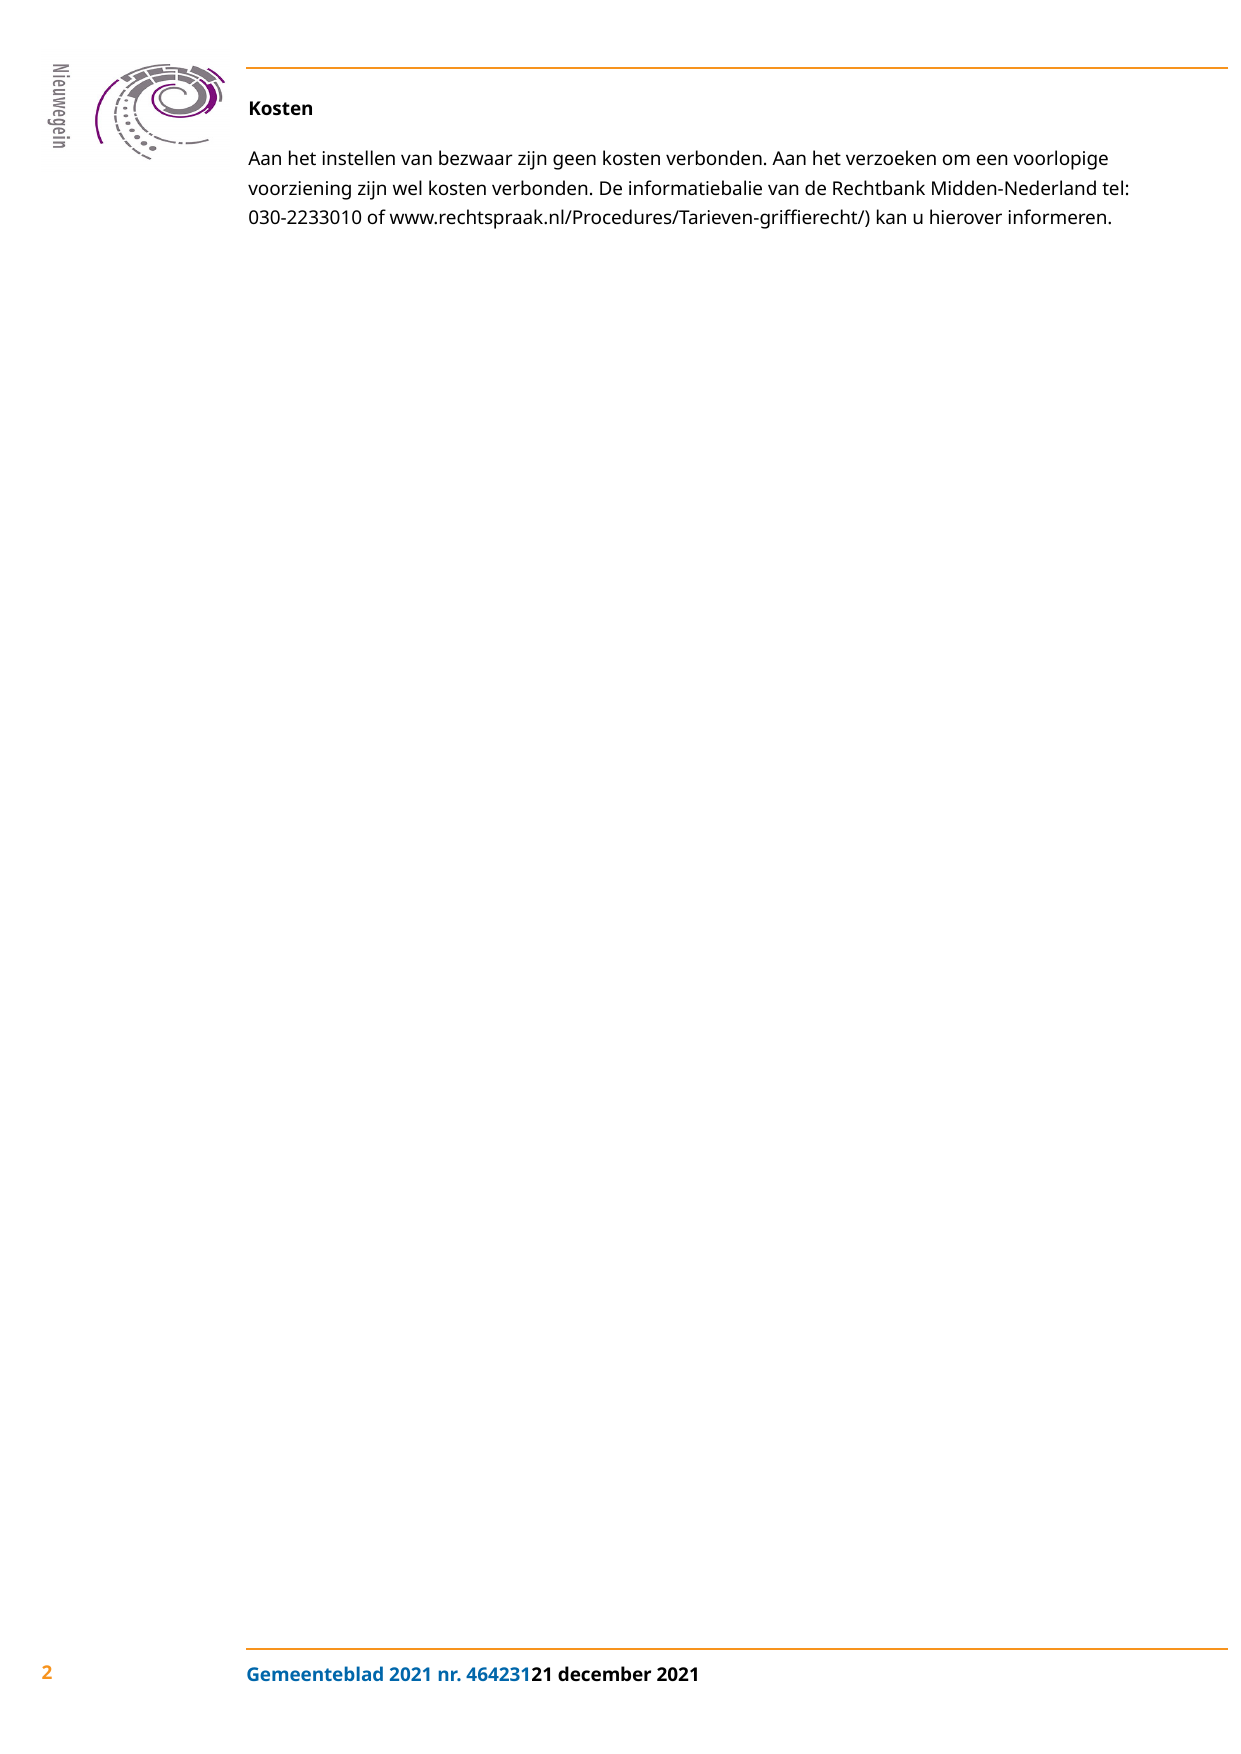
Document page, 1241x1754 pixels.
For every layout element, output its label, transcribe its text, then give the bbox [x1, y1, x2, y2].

text Kosten [248, 95, 1152, 121]
picture [41, 47, 231, 172]
text Aan het instellen van bezwaar zijn geen kosten verbonden. Aan het verzoeken om een voorlopige voorziening zijn wel kosten verbonden. De informatiebalie van de Rechtbank Midden-Nederland tel: 030-2233010 of www.rechtspraak.nl/Procedures/Tarieven-griffierecht/) kan u hierover informeren. [248, 145, 1152, 230]
